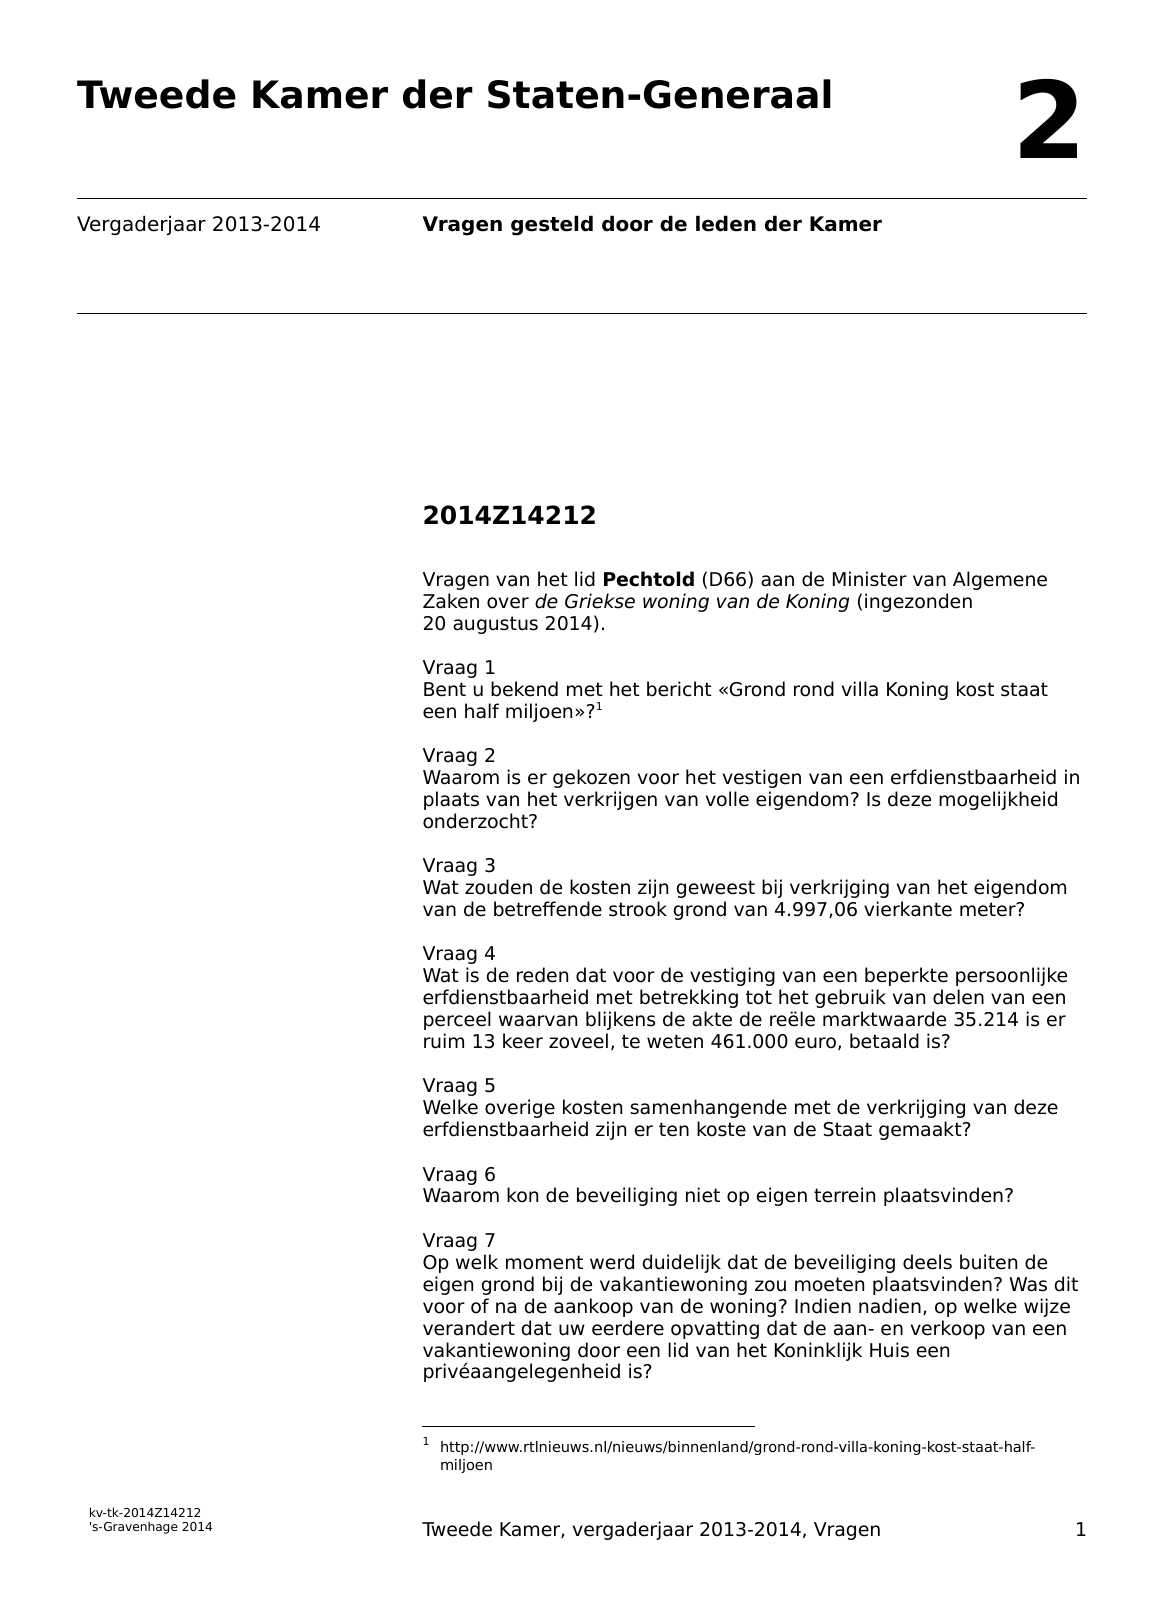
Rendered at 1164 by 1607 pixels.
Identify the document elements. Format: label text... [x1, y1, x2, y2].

text kv-tk-2014Z14212 [88, 1506, 323, 1520]
text Vraag 4 [422, 943, 1087, 965]
text 's-Gravenhage 2014 [88, 1520, 323, 1534]
table_cell Vergaderjaar 2013-2014 [77, 199, 422, 313]
text Vraag 5 [422, 1075, 1087, 1097]
text Vragen van het lid Pechtold (D66) aan de Minister van Algemene Zaken over de Griekse woning van de Koning (ingezonden 20 augustus 2014). [422, 569, 1087, 635]
table_header Tweede Kamer der Staten-Generaal [77, 59, 886, 198]
text Vraag 2 [422, 745, 1087, 767]
text Wat is de reden dat voor de vestiging van een beperkte persoonlijke erfdienstbaarheid met betrekking tot het gebruik van delen van een perceel waarvan blijkens de akte de reële marktwaarde 35.214 is er ruim 13 keer zoveel, te weten 461.000 euro, betaald is? [422, 965, 1087, 1053]
text Waarom kon de beveiliging niet op eigen terrein plaatsvinden? [422, 1185, 1087, 1207]
text http://www.rtlnieuws.nl/nieuws/binnenland/grond-rond-villa-koning-kost-staat-half-miljoen [422, 1435, 1087, 1474]
text Welke overige kosten samenhangende met de verkrijging van deze erfdienstbaarheid zijn er ten koste van de Staat gemaakt? [422, 1097, 1087, 1141]
text Waarom is er gekozen voor het vestigen van een erfdienstbaarheid in plaats van het verkrijgen van volle eigendom? Is deze mogelijkheid onderzocht? [422, 767, 1087, 833]
table_cell Vragen gesteld door de leden der Kamer [422, 199, 1087, 313]
text Vraag 1 [422, 657, 1087, 679]
text Vraag 3 [422, 855, 1087, 877]
text Vraag 6 [422, 1163, 1087, 1185]
text Op welk moment werd duidelijk dat de beveiliging deels buiten de eigen grond bij de vakantiewoning zou moeten plaatsvinden? Was dit voor of na de aankoop van de woning? Indien nadien, op welke wijze verandert dat uw eerdere opvatting dat de aan- en verkoop van een vakantiewoning door een lid van het Koninklijk Huis een privéaangelegenheid is? [422, 1252, 1087, 1383]
text Bent u bekend met het bericht «Grond rond villa Koning kost staat een half miljoen»? [422, 679, 1087, 723]
text Vraag 7 [422, 1229, 1087, 1252]
text Wat zouden de kosten zijn geweest bij verkrijging van het eigendom van de betreffende strook grond van 4.997,06 vierkante meter? [422, 877, 1087, 921]
table_header 2 [886, 59, 1087, 198]
text 2014Z14212 [422, 501, 1087, 531]
